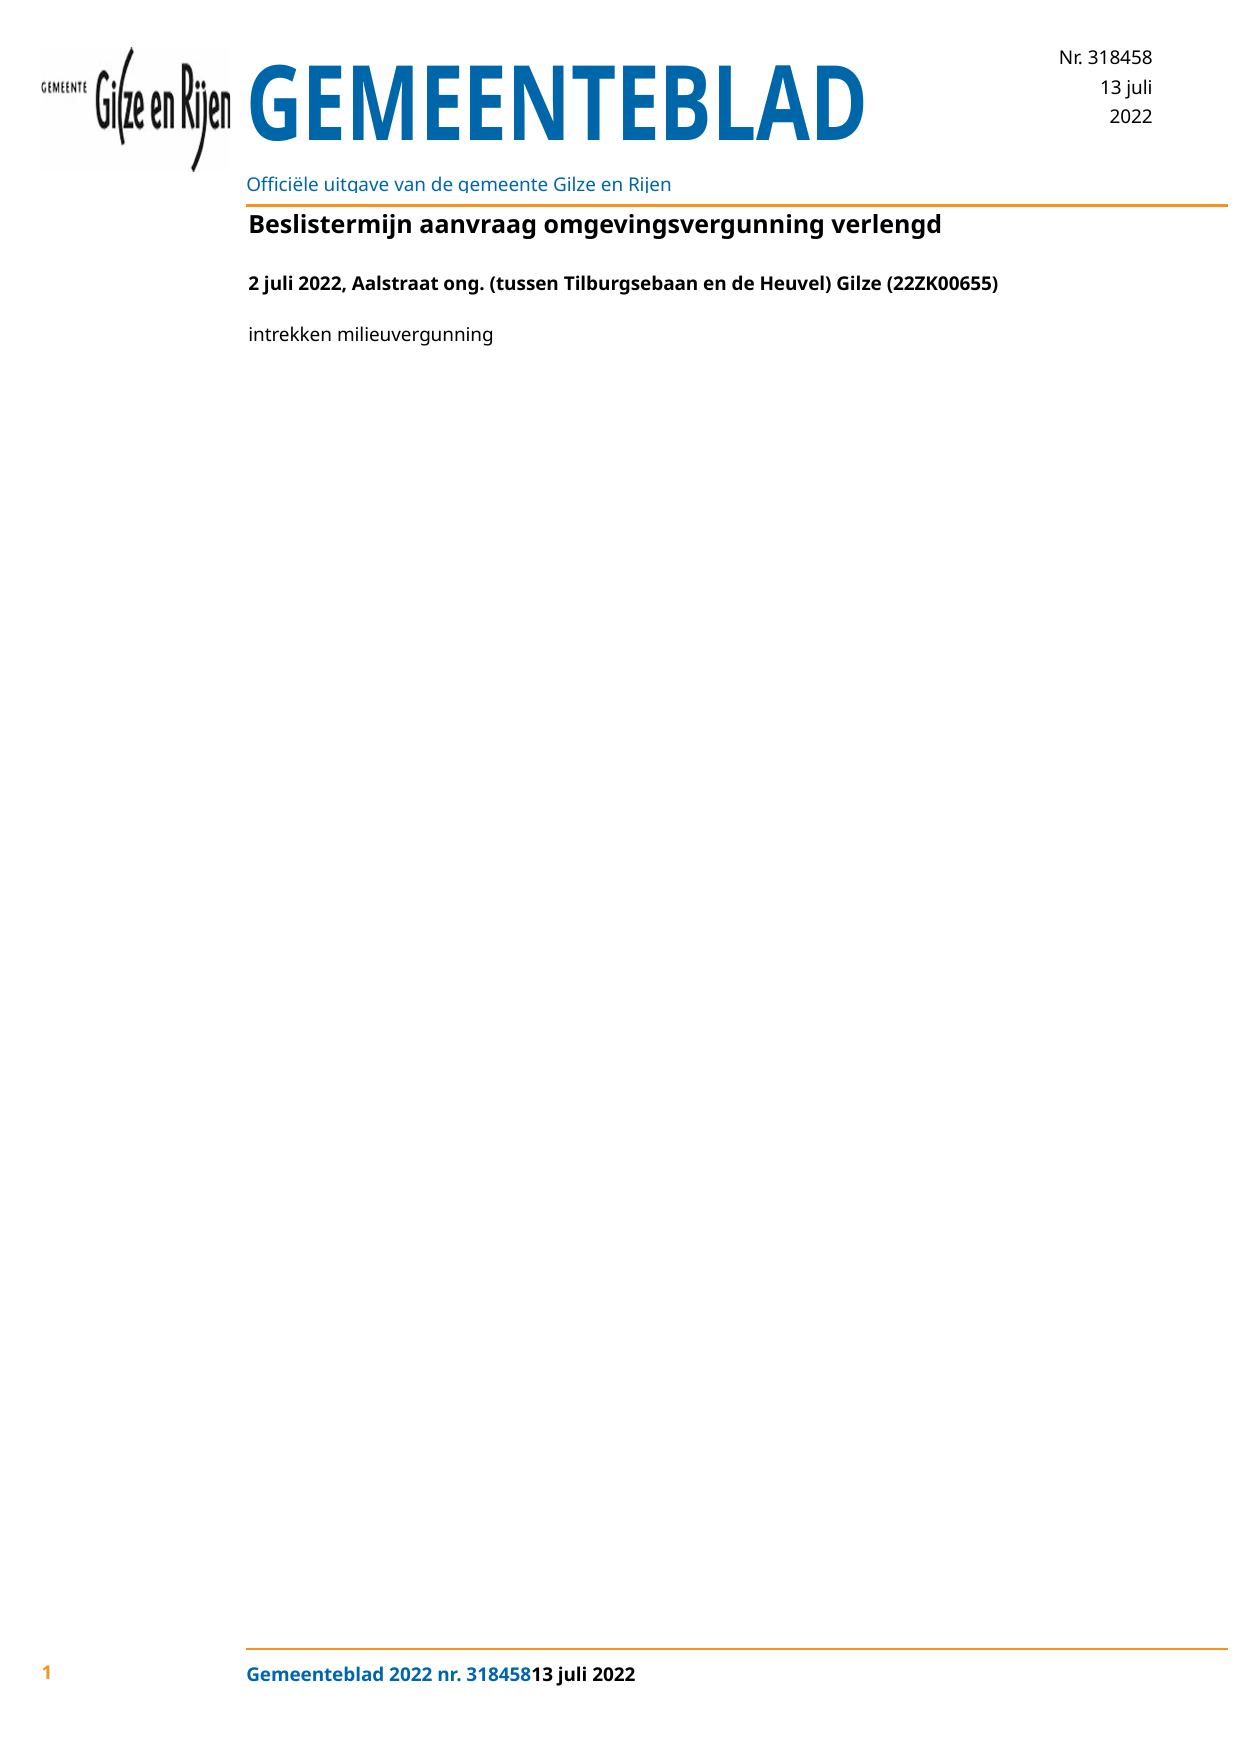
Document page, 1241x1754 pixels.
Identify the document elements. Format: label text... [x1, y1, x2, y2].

text intrekken milieuvergunning [248, 321, 1152, 346]
picture [41, 47, 231, 172]
text 2 juli 2022, Aalstraat ong. (tussen Tilburgsebaan en de Heuvel) Gilze (22ZK00655) [248, 270, 1152, 296]
text Beslistermijn aanvraag omgevingsvergunning verlengd [248, 207, 1152, 241]
